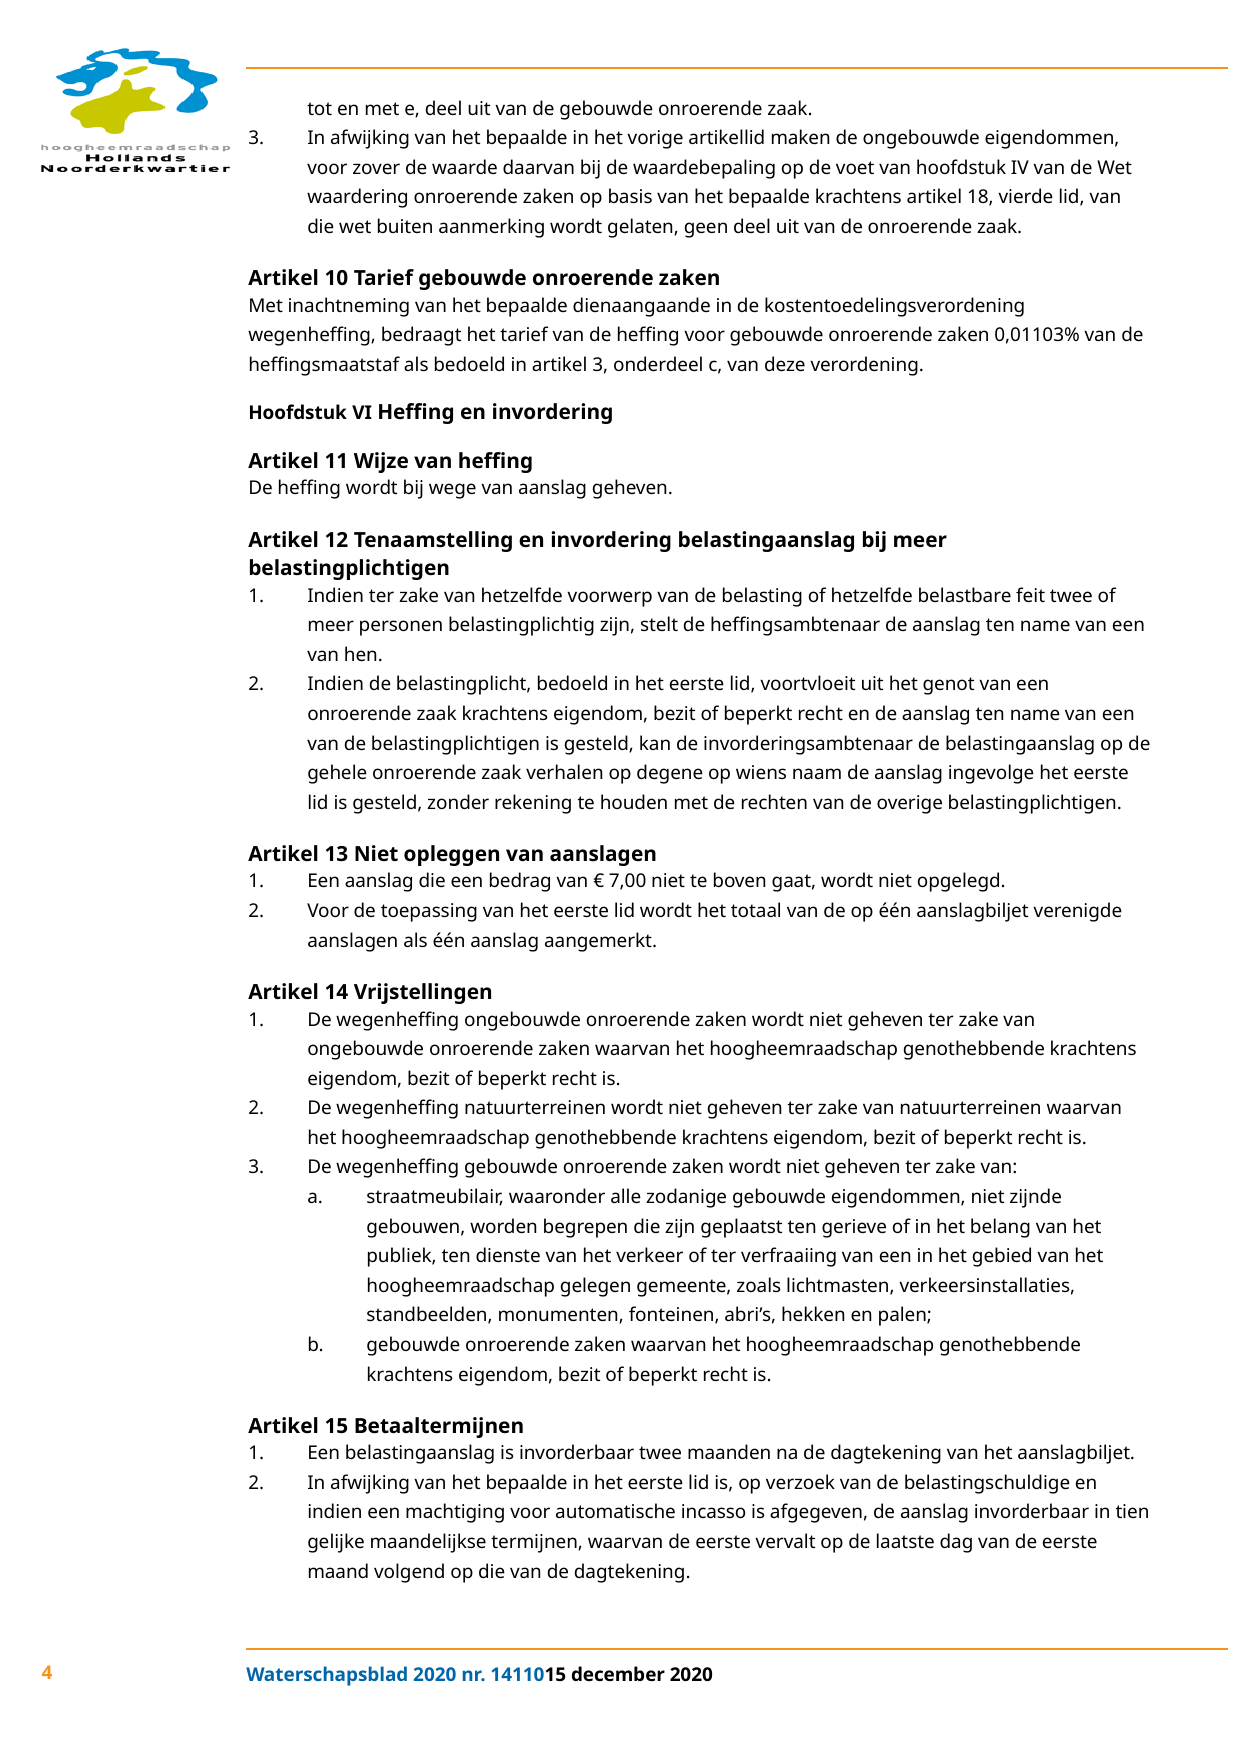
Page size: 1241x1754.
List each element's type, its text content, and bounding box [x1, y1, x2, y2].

text Artikel 15 Betaaltermijnen [248, 1411, 1152, 1439]
list Indien ter zake van hetzelfde voorwerp van de belasting of hetzelfde belastbare feit twee of meer personen belastingplichtig zijn, stelt de heffingsambtenaar de aanslag ten name van een van hen. [248, 582, 1152, 667]
list straatmeubilair, waaronder alle zodanige gebouwde eigendommen, niet zijnde gebouwen, worden begrepen die zijn geplaatst ten gerieve of in het belang van het publiek, ten dienste van het verkeer of ter verfraaiing van een in het gebied van het hoogheemraadschap gelegen gemeente, zoals lichtmasten, verkeersinstallaties, standbeelden, monumenten, fonteinen, abri’s, hekken en palen; [307, 1183, 1152, 1327]
text Hoofdstuk VI Heffing en invordering [248, 397, 1152, 425]
list Indien de belastingplicht, bedoeld in het eerste lid, voortvloeit uit het genot van een onroerende zaak krachtens eigendom, bezit of beperkt recht en de aanslag ten name van een van de belastingplichtigen is gesteld, kan de invorderingsambtenaar de belastingaanslag op de gehele onroerende zaak verhalen op degene op wiens naam de aanslag ingevolge het eerste lid is gesteld, zonder rekening te houden met de rechten van de overige belastingplichtigen. [248, 671, 1152, 814]
list In afwijking van het bepaalde in het eerste lid is, op verzoek van de belastingschuldige en indien een machtiging voor automatische incasso is afgegeven, de aanslag invorderbaar in tien gelijke maandelijkse termijnen, waarvan de eerste vervalt op de laatste dag van de eerste maand volgend op die van de dagtekening. [248, 1469, 1152, 1584]
list tot en met e, deel uit van de gebouwde onroerende zaak. [248, 95, 1152, 121]
list In afwijking van het bepaalde in het vorige artikellid maken de ongebouwde eigendommen, voor zover de waarde daarvan bij de waardebepaling op de voet van hoofdstuk IV van de Wet waardering onroerende zaken op basis van het bepaalde krachtens artikel 18, vierde lid, van die wet buiten aanmerking wordt gelaten, geen deel uit van de onroerende zaak. [248, 124, 1152, 239]
picture [41, 47, 231, 172]
list Een aanslag die een bedrag van € 7,00 niet te boven gaat, wordt niet opgelegd. [248, 868, 1152, 893]
text Artikel 10 Tarief gebouwde onroerende zaken [248, 263, 1152, 292]
list De wegenheffing ongebouwde onroerende zaken wordt niet geheven ter zake van ongebouwde onroerende zaken waarvan het hoogheemraadschap genothebbende krachtens eigendom, bezit of beperkt recht is. [248, 1006, 1152, 1091]
text De heffing wordt bij wege van aanslag geheven. [248, 474, 1152, 500]
list Voor de toepassing van het eerste lid wordt het totaal van de op één aanslagbiljet verenigde aanslagen als één aanslag aangemerkt. [248, 897, 1152, 953]
text Artikel 12 Tenaamstelling en invordering belastingaanslag bij meer belastingplichtigen [248, 525, 1152, 582]
text Artikel 14 Vrijstellingen [248, 977, 1152, 1006]
text Met inachtneming van het bepaalde dienaangaande in de kostentoedelingsverordening wegenheffing, bedraagt het tarief van de heffing voor gebouwde onroerende zaken 0,01103% van de heffingsmaatstaf als bedoeld in artikel 3, onderdeel c, van deze verordening. [248, 292, 1152, 377]
list gebouwde onroerende zaken waarvan het hoogheemraadschap genothebbende krachtens eigendom, bezit of beperkt recht is. [307, 1331, 1152, 1386]
list De wegenheffing natuurterreinen wordt niet geheven ter zake van natuurterreinen waarvan het hoogheemraadschap genothebbende krachtens eigendom, bezit of beperkt recht is. [248, 1094, 1152, 1150]
text Artikel 11 Wijze van heffing [248, 446, 1152, 474]
text Artikel 13 Niet opleggen van aanslagen [248, 839, 1152, 868]
list De wegenheffing gebouwde onroerende zaken wordt niet geheven ter zake van: [248, 1154, 1152, 1179]
list Een belastingaanslag is invorderbaar twee maanden na de dagtekening van het aanslagbiljet. [248, 1439, 1152, 1465]
